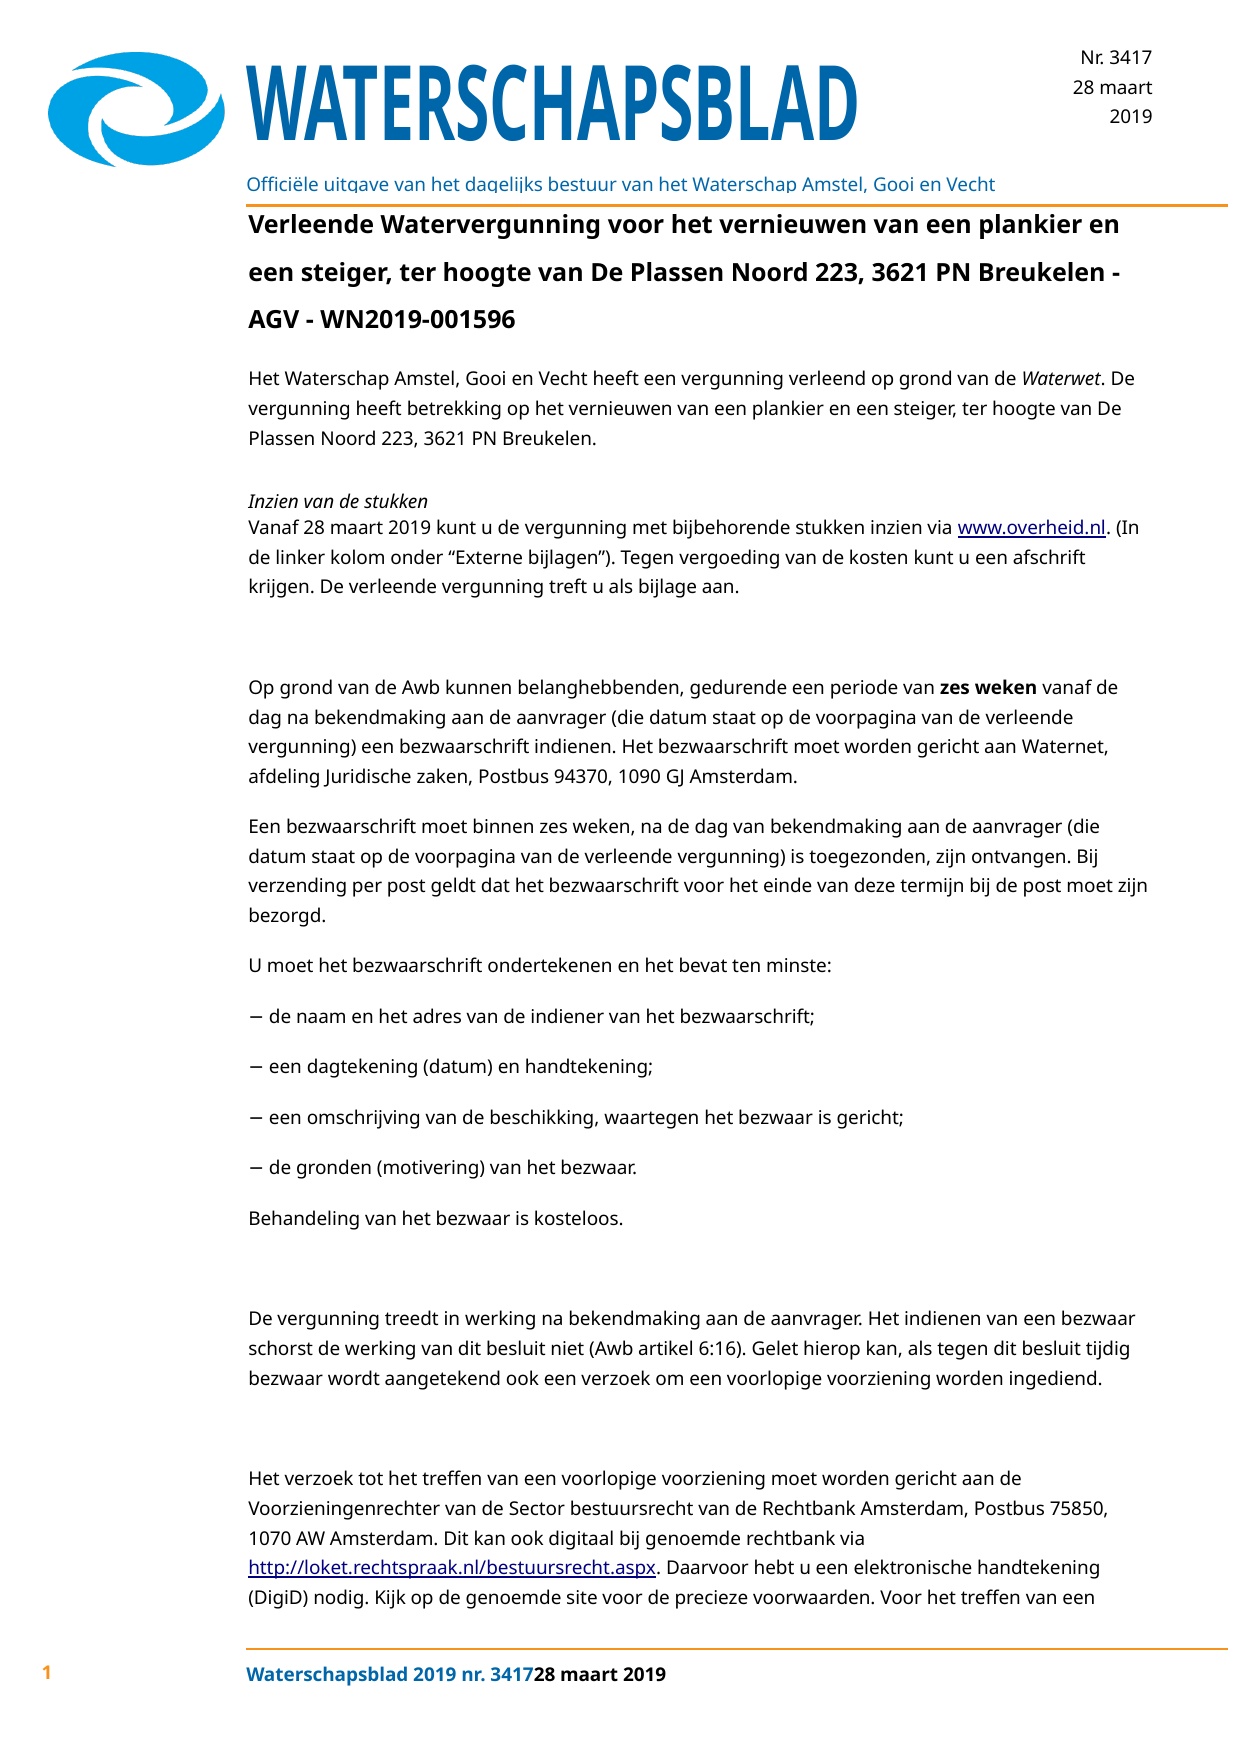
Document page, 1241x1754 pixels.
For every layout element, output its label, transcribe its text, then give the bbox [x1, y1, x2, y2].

text U moet het bezwaarschrift ondertekenen en het bevat ten minste: [248, 953, 1152, 978]
text − een dagtekening (datum) en handtekening; [248, 1053, 1152, 1079]
text Op grond van de Awb kunnen belanghebbenden, gedurende een periode van zes weken vanaf de dag na bekendmaking aan de aanvrager (die datum staat op de voorpagina van de verleende vergunning) een bezwaarschrift indienen. Het bezwaarschrift moet worden gericht aan Waternet, afdeling Juridische zaken, Postbus 94370, 1090 GJ Amsterdam. [248, 674, 1152, 789]
text − de gronden (motivering) van het bezwaar. [248, 1154, 1152, 1180]
text Vanaf 28 maart 2019 kunt u de vergunning met bijbehorende stukken inzien via www.overheid.nl. (In de linker kolom onder “Externe bijlagen”). Tegen vergoeding van de kosten kunt u een afschrift krijgen. De verleende vergunning treft u als bijlage aan. [248, 514, 1152, 599]
text De vergunning treedt in werking na bekendmaking aan de aanvrager. Het indienen van een bezwaar schorst de werking van dit besluit niet (Awb artikel 6:16). Gelet hierop kan, als tegen dit besluit tijdig bezwaar wordt aangetekend ook een verzoek om een voorlopige voorziening worden ingediend. [248, 1306, 1152, 1391]
text Verleende Watervergunning voor het vernieuwen van een plankier en een steiger, ter hoogte van De Plassen Noord 223, 3621 PN Breukelen - AGV - WN2019-001596 [248, 207, 1152, 336]
text − de naam en het adres van de indiener van het bezwaarschrift; [248, 1003, 1152, 1029]
text Behandeling van het bezwaar is kosteloos. [248, 1205, 1152, 1231]
text Een bezwaarschrift moet binnen zes weken, na de dag van bekendmaking aan de aanvrager (die datum staat op de voorpagina van de verleende vergunning) is toegezonden, zijn ontvangen. Bij verzending per post geldt dat het bezwaarschrift voor het einde van deze termijn bij de post moet zijn bezorgd. [248, 813, 1152, 928]
text − een omschrijving van de beschikking, waartegen het bezwaar is gericht; [248, 1104, 1152, 1130]
text Inzien van de stukken [248, 489, 1152, 514]
picture [41, 47, 231, 172]
text Het Waterschap Amstel, Gooi en Vecht heeft een vergunning verleend op grond van de Waterwet. De vergunning heeft betrekking op het vernieuwen van een plankier en een steiger, ter hoogte van De Plassen Noord 223, 3621 PN Breukelen. [248, 366, 1152, 450]
text Het verzoek tot het treffen van een voorlopige voorziening moet worden gericht aan de Voorzieningenrechter van de Sector bestuursrecht van de Rechtbank Amsterdam, Postbus 75850, 1070 AW Amsterdam. Dit kan ook digitaal bij genoemde rechtbank via http://loket.rechtspraak.nl/bestuursrecht.aspx. Daarvoor hebt u een elektronische handtekening (DigiD) nodig. Kijk op de genoemde site voor de precieze voorwaarden. Voor het treffen van een [248, 1466, 1152, 1610]
